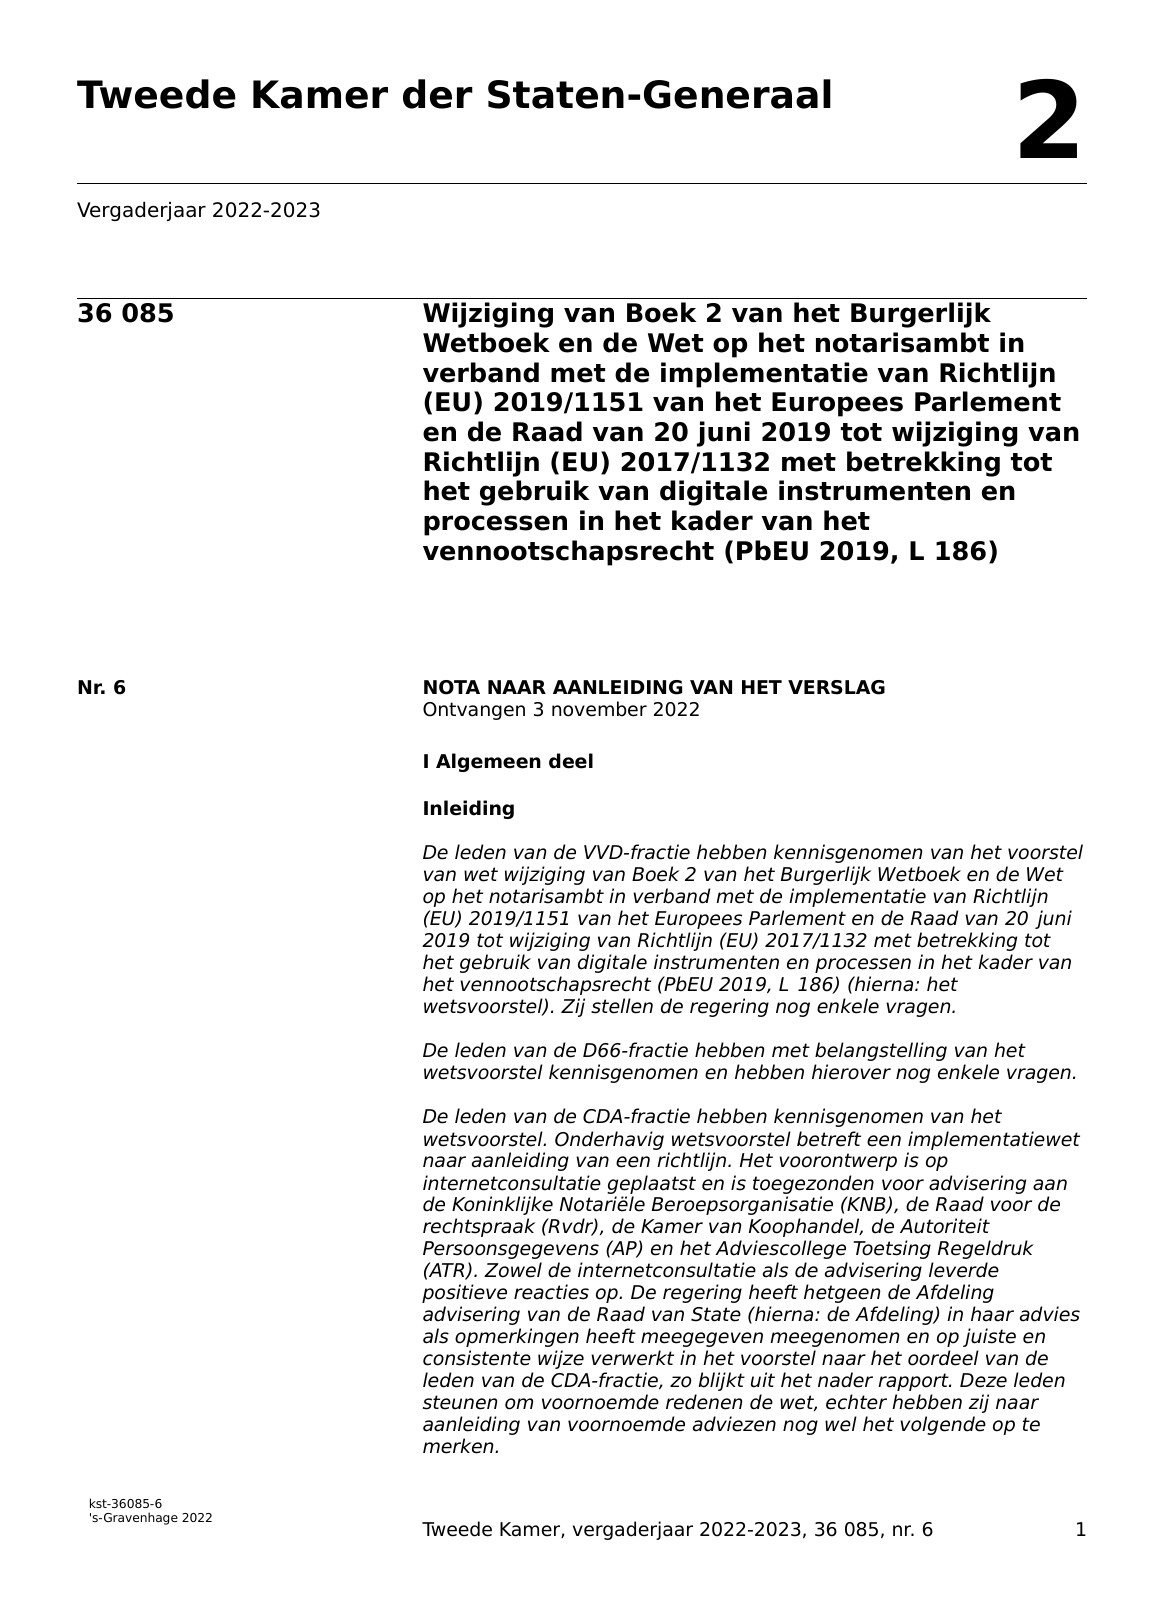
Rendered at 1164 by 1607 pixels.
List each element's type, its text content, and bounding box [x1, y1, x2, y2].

text De leden van de CDA-fractie hebben kennisgenomen van het wetsvoorstel. Onderhavig wetsvoorstel betreft een implementatiewet naar aanleiding van een richtlijn. Het voorontwerp is op internetconsultatie geplaatst en is toegezonden voor advisering aan de Koninklijke Notariële Beroepsorganisatie (KNB), de Raad voor de rechtspraak (Rvdr), de Kamer van Koophandel, de Autoriteit Persoonsgegevens (AP) en het Adviescollege Toetsing Regeldruk (ATR). Zowel de internetconsultatie als de advisering leverde positieve reacties op. De regering heeft hetgeen de Afdeling advisering van de Raad van State (hierna: de Afdeling) in haar advies als opmerkingen heeft meegegeven meegenomen en op juiste en consistente wijze verwerkt in het voorstel naar het oordeel van de leden van de CDA-fractie, zo blijkt uit het nader rapport. Deze leden steunen om voornoemde redenen de wet, echter hebben zij naar aanleiding van voornoemde adviezen nog wel het volgende op te merken. [422, 1106, 1087, 1458]
text 's-Gravenhage 2022 [88, 1511, 323, 1525]
table_header Tweede Kamer der Staten-Generaal [77, 59, 886, 183]
text Ontvangen 3 november 2022 [422, 699, 1087, 721]
subtitle I Algemeen deel [422, 751, 1087, 773]
subtitle Nr. 6 NOTA NAAR AANLEIDING VAN HET VERSLAG [77, 677, 1087, 699]
table_header 2 [886, 59, 1087, 183]
text kst-36085-6 [88, 1497, 323, 1511]
subtitle Inleiding [422, 798, 1087, 820]
text De leden van de VVD-fractie hebben kennisgenomen van het voorstel van wet wijziging van Boek 2 van het Burgerlijk Wetboek en de Wet op het notarisambt in verband met de implementatie van Richtlijn (EU) 2019/1151 van het Europees Parlement en de Raad van 20 juni 2019 tot wijziging van Richtlijn (EU) 2017/1132 met betrekking tot het gebruik van digitale instrumenten en processen in het kader van het vennootschapsrecht (PbEU 2019, L 186) (hierna: het wetsvoorstel). Zij stellen de regering nog enkele vragen. [422, 842, 1087, 1018]
table_cell Vergaderjaar 2022-2023 [77, 184, 1087, 298]
subtitle 36 085 Wijziging van Boek 2 van het Burgerlijk Wetboek en de Wet op het notarisambt in verband met de implementatie van Richtlijn (EU) 2019/1151 van het Europees Parlement en de Raad van 20 juni 2019 tot wijziging van Richtlijn (EU) 2017/1132 met betrekking tot het gebruik van digitale instrumenten en processen in het kader van het vennootschapsrecht (PbEU 2019, L 186) [77, 299, 1087, 566]
text De leden van de D66-fractie hebben met belangstelling van het wetsvoorstel kennisgenomen en hebben hierover nog enkele vragen. [422, 1040, 1087, 1084]
